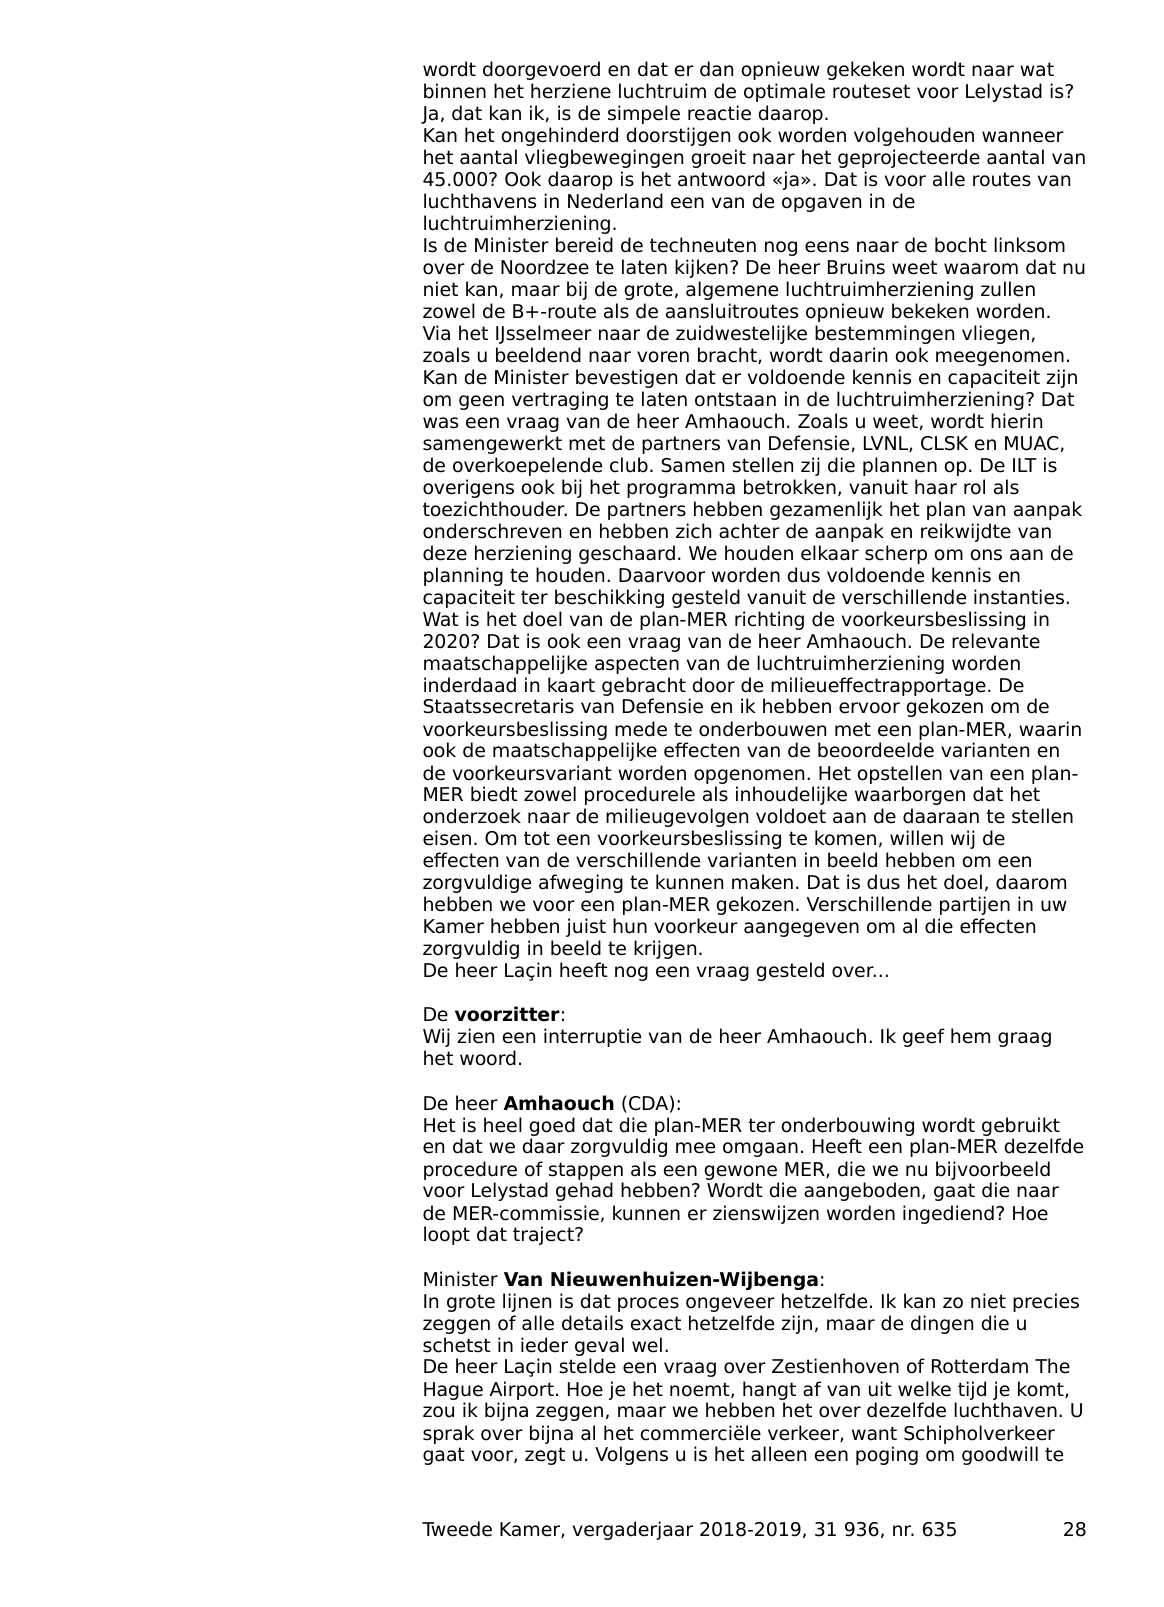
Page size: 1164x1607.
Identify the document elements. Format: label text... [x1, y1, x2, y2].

text De heer Laçin stelde een vraag over Zestienhoven of Rotterdam The Hague Airport. Hoe je het noemt, hangt af van uit welke tijd je komt, zou ik bijna zeggen, maar we hebben het over dezelfde luchthaven. U sprak over bijna al het commerciële verkeer, want Schipholverkeer gaat voor, zegt u. Volgens u is het alleen een poging om goodwill te [422, 1356, 1087, 1466]
text Is de Minister bereid de techneuten nog eens naar de bocht linksom over de Noordzee te laten kijken? De heer Bruins weet waarom dat nu niet kan, maar bij de grote, algemene luchtruimherziening zullen zowel de B+-route als de aansluitroutes opnieuw bekeken worden. Via het IJsselmeer naar de zuidwestelijke bestemmingen vliegen, zoals u beeldend naar voren bracht, wordt daarin ook meegenomen. [422, 235, 1087, 367]
text Het is heel goed dat die plan-MER ter onderbouwing wordt gebruikt en dat we daar zorgvuldig mee omgaan. Heeft een plan-MER dezelfde procedure of stappen als een gewone MER, die we nu bijvoorbeeld voor Lelystad gehad hebben? Wordt die aangeboden, gaat die naar de MER-commissie, kunnen er zienswijzen worden ingediend? Hoe loopt dat traject? [422, 1114, 1087, 1246]
text De heer Amhaouch (CDA): [422, 1092, 1087, 1114]
text In grote lijnen is dat proces ongeveer hetzelfde. Ik kan zo niet precies zeggen of alle details exact hetzelfde zijn, maar de dingen die u schetst in ieder geval wel. [422, 1291, 1087, 1356]
text Kan de Minister bevestigen dat er voldoende kennis en capaciteit zijn om geen vertraging te laten ontstaan in de luchtruimherziening? Dat was een vraag van de heer Amhaouch. Zoals u weet, wordt hierin samengewerkt met de partners van Defensie, LVNL, CLSK en MUAC, de overkoepelende club. Samen stellen zij die plannen op. De ILT is overigens ook bij het programma betrokken, vanuit haar rol als toezichthouder. De partners hebben gezamenlijk het plan van aanpak onderschreven en hebben zich achter de aanpak en reikwijdte van deze herziening geschaard. We houden elkaar scherp om ons aan de planning te houden. Daarvoor worden dus voldoende kennis en capaciteit ter beschikking gesteld vanuit de verschillende instanties. [422, 367, 1087, 608]
text De voorzitter: [422, 1004, 1087, 1026]
text Wat is het doel van de plan-MER richting de voorkeursbeslissing in 2020? Dat is ook een vraag van de heer Amhaouch. De relevante maatschappelijke aspecten van de luchtruimherziening worden inderdaad in kaart gebracht door de milieueffectrapportage. De Staatssecretaris van Defensie en ik hebben ervoor gekozen om de voorkeursbeslissing mede te onderbouwen met een plan-MER, waarin ook de maatschappelijke effecten van de beoordeelde varianten en de voorkeursvariant worden opgenomen. Het opstellen van een plan-MER biedt zowel procedurele als inhoudelijke waarborgen dat het onderzoek naar de milieugevolgen voldoet aan de daaraan te stellen eisen. Om tot een voorkeursbeslissing te komen, willen wij de effecten van de verschillende varianten in beeld hebben om een zorgvuldige afweging te kunnen maken. Dat is dus het doel, daarom hebben we voor een plan-MER gekozen. Verschillende partijen in uw Kamer hebben juist hun voorkeur aangegeven om al die effecten zorgvuldig in beeld te krijgen. [422, 608, 1087, 960]
text Minister Van Nieuwenhuizen-Wijbenga: [422, 1268, 1087, 1291]
text Wij zien een interruptie van de heer Amhaouch. Ik geef hem graag het woord. [422, 1026, 1087, 1070]
text Kan het ongehinderd doorstijgen ook worden volgehouden wanneer het aantal vliegbewegingen groeit naar het geprojecteerde aantal van 45.000? Ook daarop is het antwoord «ja». Dat is voor alle routes van luchthavens in Nederland een van de opgaven in de luchtruimherziening. [422, 125, 1087, 235]
text De heer Laçin heeft nog een vraag gesteld over... [422, 960, 1087, 982]
text wordt doorgevoerd en dat er dan opnieuw gekeken wordt naar wat binnen het herziene luchtruim de optimale routeset voor Lelystad is? Ja, dat kan ik, is de simpele reactie daarop. [422, 59, 1087, 125]
